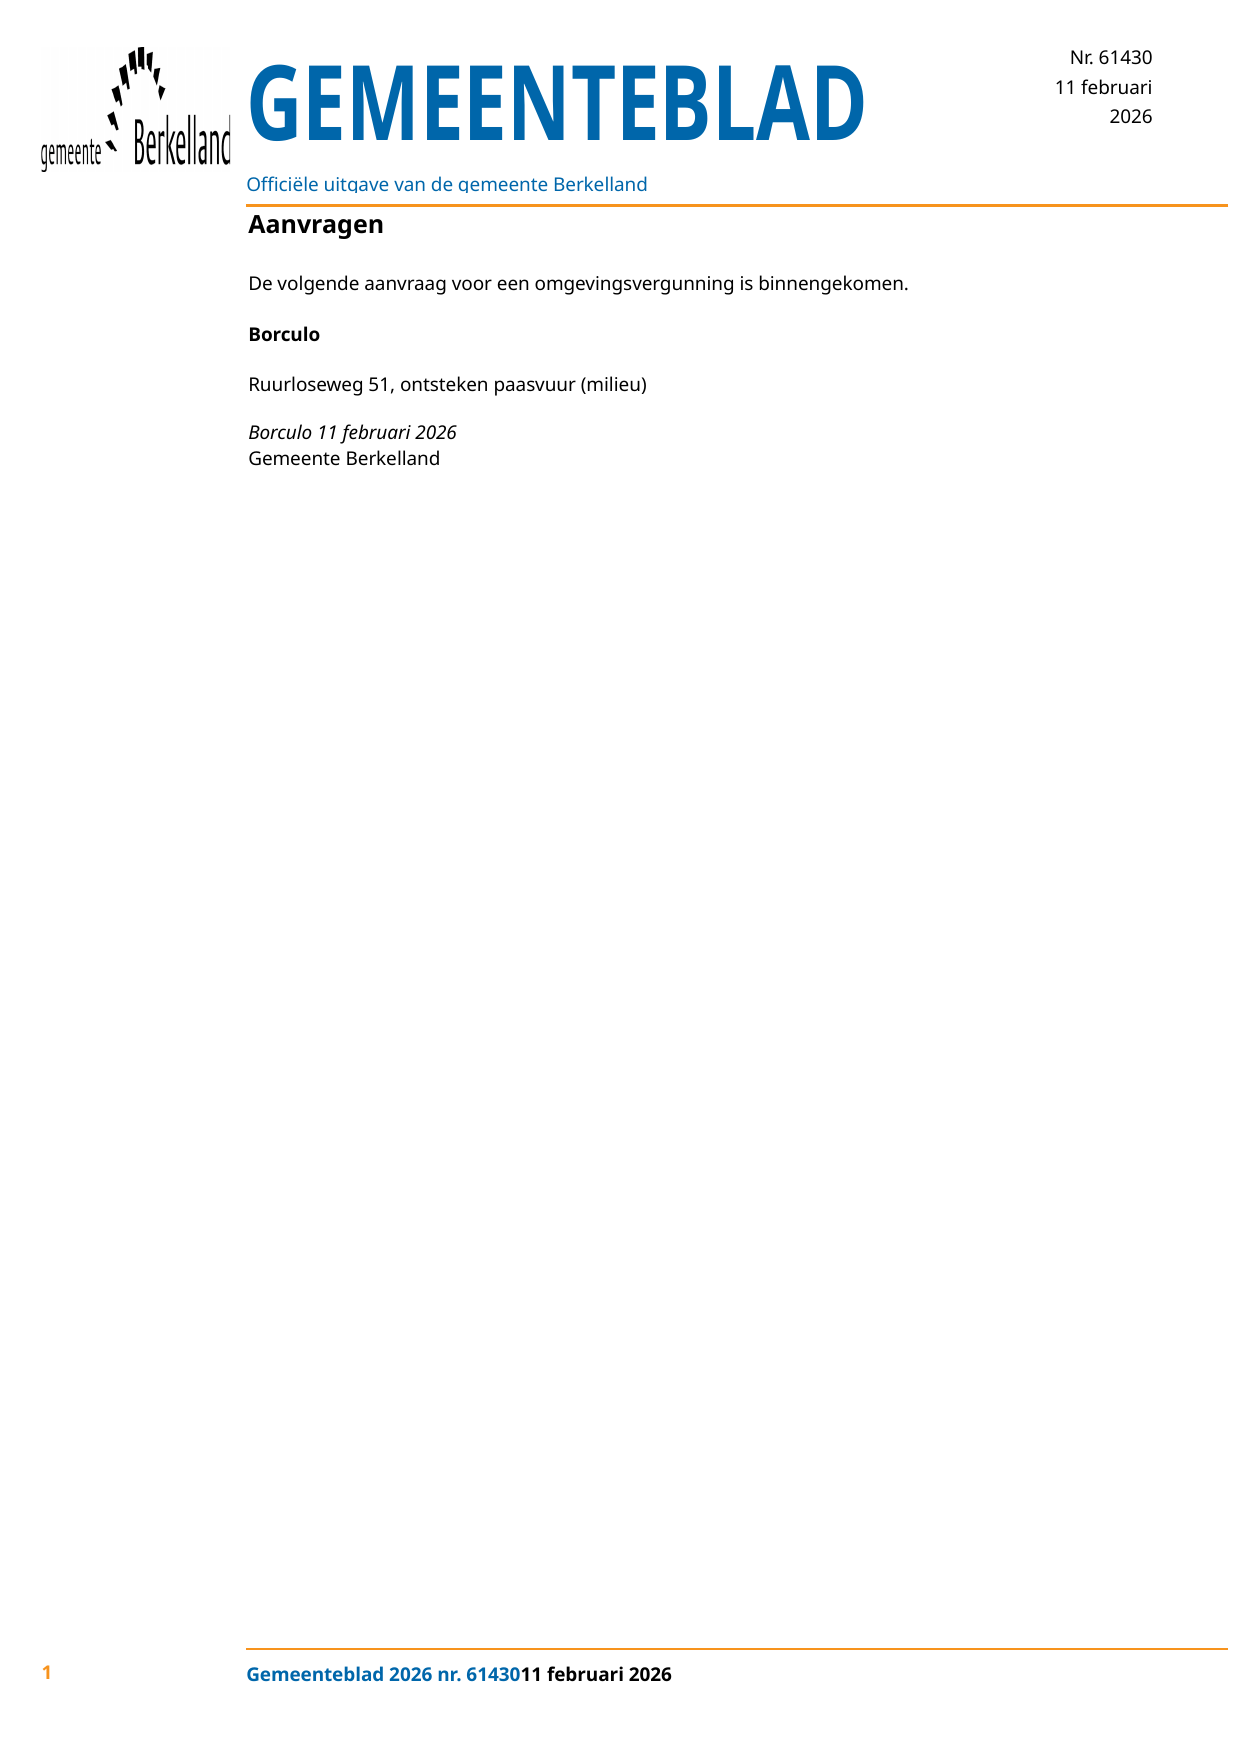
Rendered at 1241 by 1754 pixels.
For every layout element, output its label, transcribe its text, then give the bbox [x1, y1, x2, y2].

text Gemeente Berkelland [248, 445, 1152, 470]
text De volgende aanvraag voor een omgevingsvergunning is binnengekomen. [248, 270, 1152, 296]
text Ruurloseweg 51, ontsteken paasvuur (milieu) [248, 371, 1152, 397]
text Borculo 11 februari 2026 [248, 419, 1152, 445]
text Borculo [248, 321, 1152, 346]
text Aanvragen [248, 207, 1152, 241]
picture [41, 47, 231, 172]
